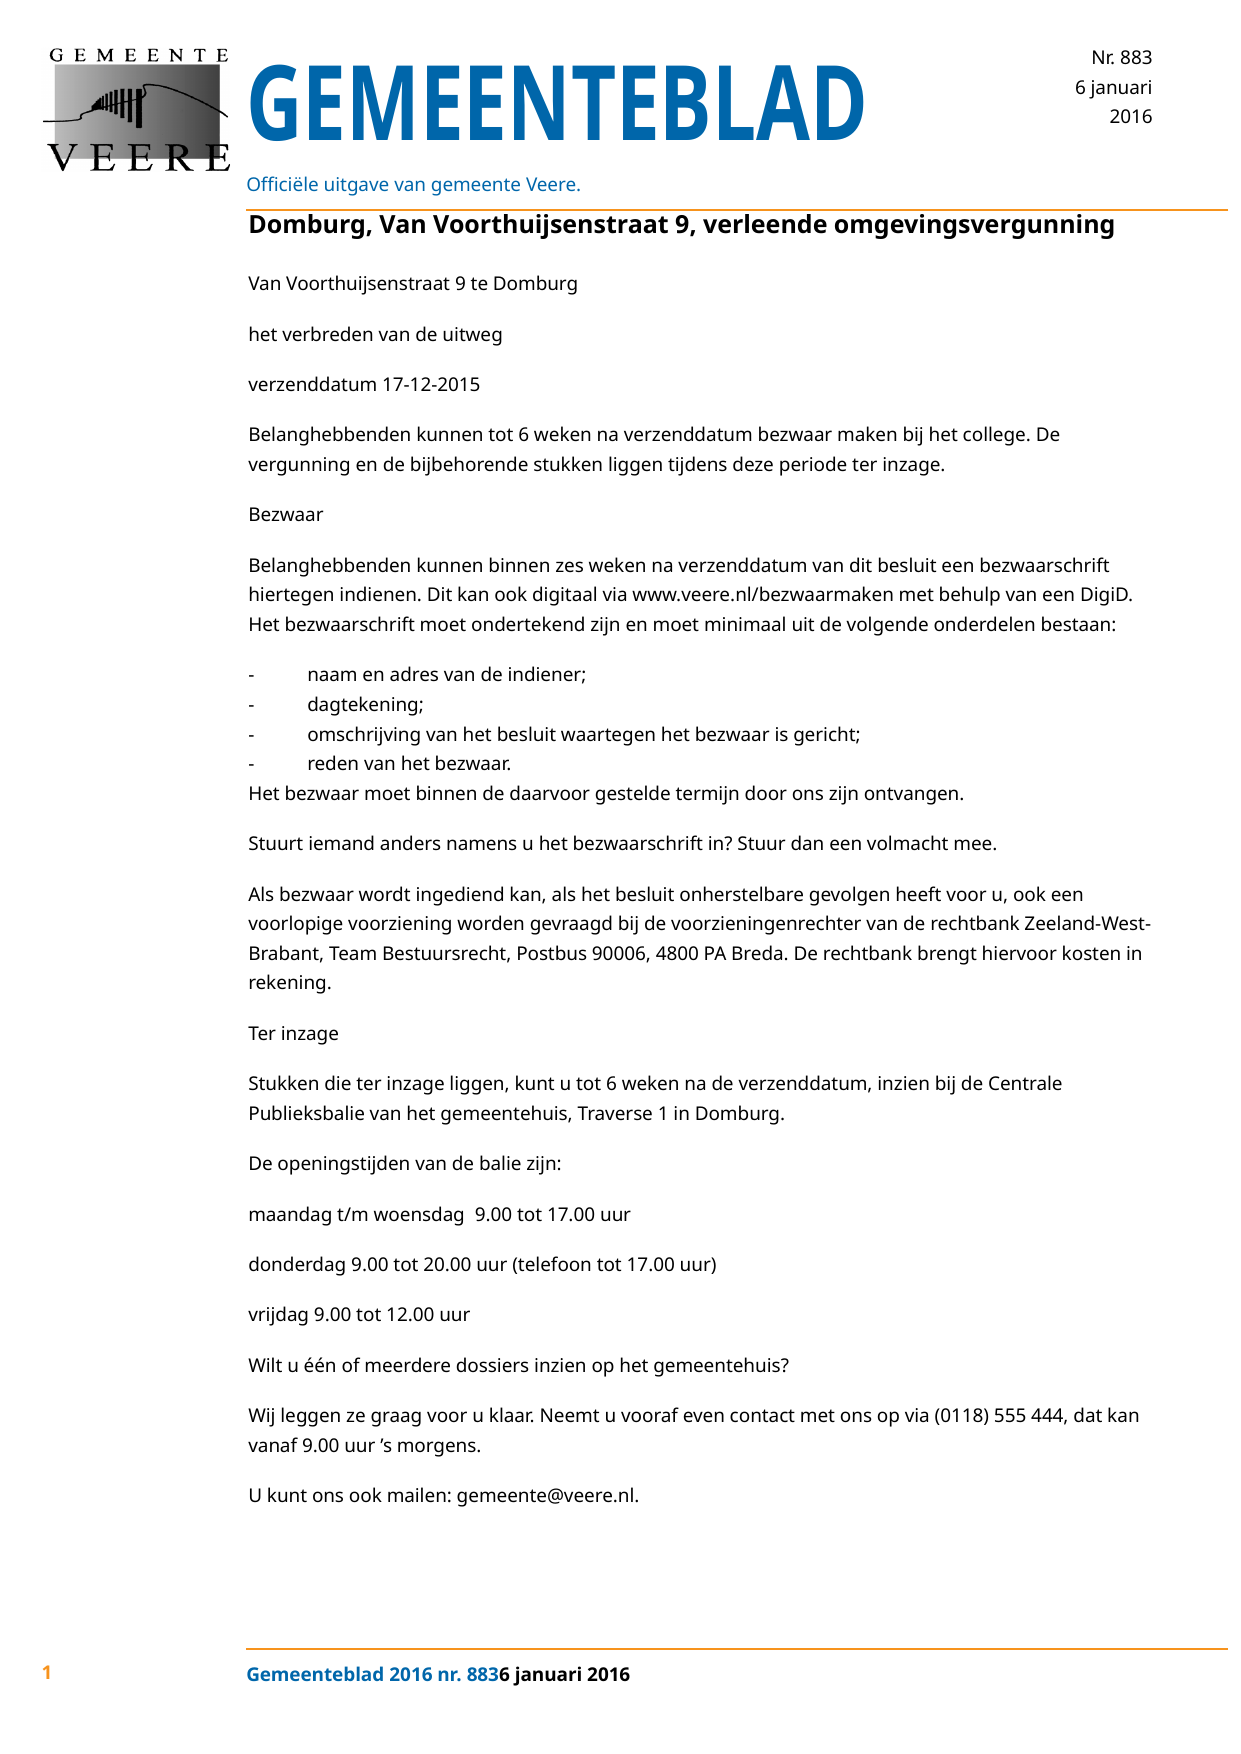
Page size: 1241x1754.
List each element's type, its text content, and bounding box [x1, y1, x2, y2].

text Stuurt iemand anders namens u het bezwaarschrift in? Stuur dan een volmacht mee. [248, 830, 1152, 856]
text Domburg, Van Voorthuijsenstraat 9, verleende omgevingsvergunning [248, 211, 1152, 241]
text verzenddatum 17-12-2015 [248, 371, 1152, 397]
text maandag t/m woensdag 9.00 tot 17.00 uur [248, 1201, 1152, 1226]
list dagtekening; [248, 691, 1152, 717]
text Wij leggen ze graag voor u klaar. Neemt u vooraf even contact met ons op via (0118) 555 444, dat kan vanaf 9.00 uur ’s morgens. [248, 1402, 1152, 1458]
text Het bezwaar moet binnen de daarvoor gestelde termijn door ons zijn ontvangen. [248, 780, 1152, 806]
text donderdag 9.00 tot 20.00 uur (telefoon tot 17.00 uur) [248, 1251, 1152, 1277]
picture [41, 47, 231, 172]
text Belanghebbenden kunnen tot 6 weken na verzenddatum bezwaar maken bij het college. De vergunning en de bijbehorende stukken liggen tijdens deze periode ter inzage. [248, 422, 1152, 477]
text Wilt u één of meerdere dossiers inzien op het gemeentehuis? [248, 1352, 1152, 1378]
list omschrijving van het besluit waartegen het bezwaar is gericht; [248, 721, 1152, 746]
text vrijdag 9.00 tot 12.00 uur [248, 1302, 1152, 1327]
text Bezwaar [248, 502, 1152, 527]
text Ter inzage [248, 1020, 1152, 1046]
text het verbreden van de uitweg [248, 321, 1152, 346]
text Als bezwaar wordt ingediend kan, als het besluit onherstelbare gevolgen heeft voor u, ook een voorlopige voorziening worden gevraagd bij de voorzieningenrechter van de rechtbank Zeeland-West-Brabant, Team Bestuursrecht, Postbus 90006, 4800 PA Breda. De rechtbank brengt hiervoor kosten in rekening. [248, 881, 1152, 995]
list naam en adres van de indiener; [248, 662, 1152, 687]
text U kunt ons ook mailen: gemeente@veere.nl. [248, 1482, 1152, 1508]
text Van Voorthuijsenstraat 9 te Domburg [248, 270, 1152, 296]
list reden van het bezwaar. [248, 750, 1152, 776]
text Belanghebbenden kunnen binnen zes weken na verzenddatum van dit besluit een bezwaarschrift hiertegen indienen. Dit kan ook digitaal via www.veere.nl/bezwaarmaken met behulp van een DigiD. Het bezwaarschrift moet ondertekend zijn en moet minimaal uit de volgende onderdelen bestaan: [248, 552, 1152, 637]
text De openingstijden van de balie zijn: [248, 1150, 1152, 1176]
text Stukken die ter inzage liggen, kunt u tot 6 weken na de verzenddatum, inzien bij de Centrale Publieksbalie van het gemeentehuis, Traverse 1 in Domburg. [248, 1070, 1152, 1126]
